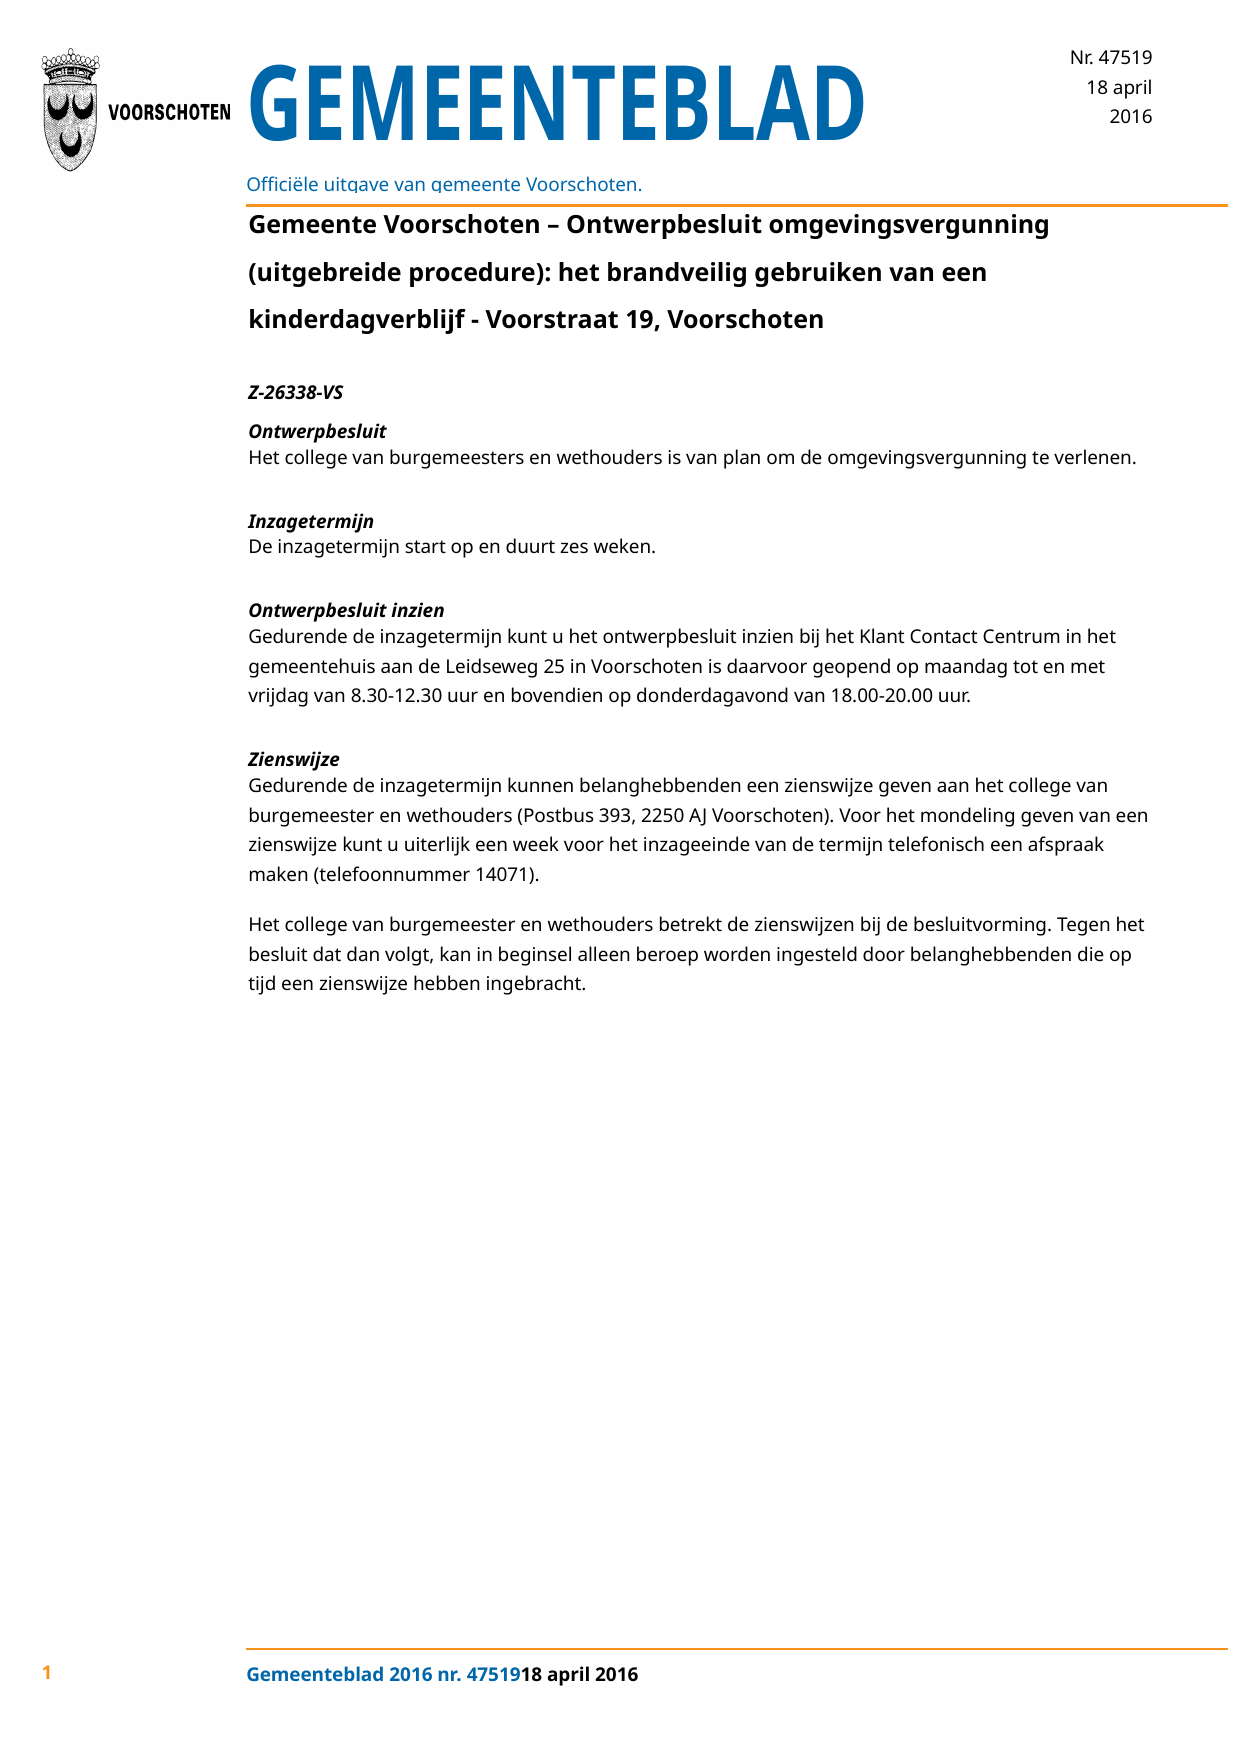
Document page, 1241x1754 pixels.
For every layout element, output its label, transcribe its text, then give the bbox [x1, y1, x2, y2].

text Zienswijze [248, 747, 1152, 772]
text Inzagetermijn [248, 508, 1152, 534]
text Het college van burgemeesters en wethouders is van plan om de omgevingsvergunning te verlenen. [248, 444, 1152, 470]
text Gemeente Voorschoten – Ontwerpbesluit omgevingsvergunning (uitgebreide procedure): het brandveilig gebruiken van een kinderdagverblijf - Voorstraat 19, Voorschoten [248, 207, 1152, 336]
text Gedurende de inzagetermijn kunnen belanghebbenden een zienswijze geven aan het college van burgemeester en wethouders (Postbus 393, 2250 AJ Voorschoten). Voor het mondeling geven van een zienswijze kunt u uiterlijk een week voor het inzageeinde van de termijn telefonisch een afspraak maken (telefoonnummer 14071). [248, 772, 1152, 887]
text Ontwerpbesluit inzien [248, 598, 1152, 623]
text Z-26338-VS [248, 379, 1152, 405]
text Het college van burgemeester en wethouders betrekt de zienswijzen bij de besluitvorming. Tegen het besluit dat dan volgt, kan in beginsel alleen beroep worden ingesteld door belanghebbenden die op tijd een zienswijze hebben ingebracht. [248, 911, 1152, 996]
picture [41, 47, 231, 172]
text Ontwerpbesluit [248, 418, 1152, 444]
text Gedurende de inzagetermijn kunt u het ontwerpbesluit inzien bij het Klant Contact Centrum in het gemeentehuis aan de Leidseweg 25 in Voorschoten is daarvoor geopend op maandag tot en met vrijdag van 8.30-12.30 uur en bovendien op donderdagavond van 18.00-20.00 uur. [248, 623, 1152, 708]
text De inzagetermijn start op en duurt zes weken. [248, 534, 1152, 559]
